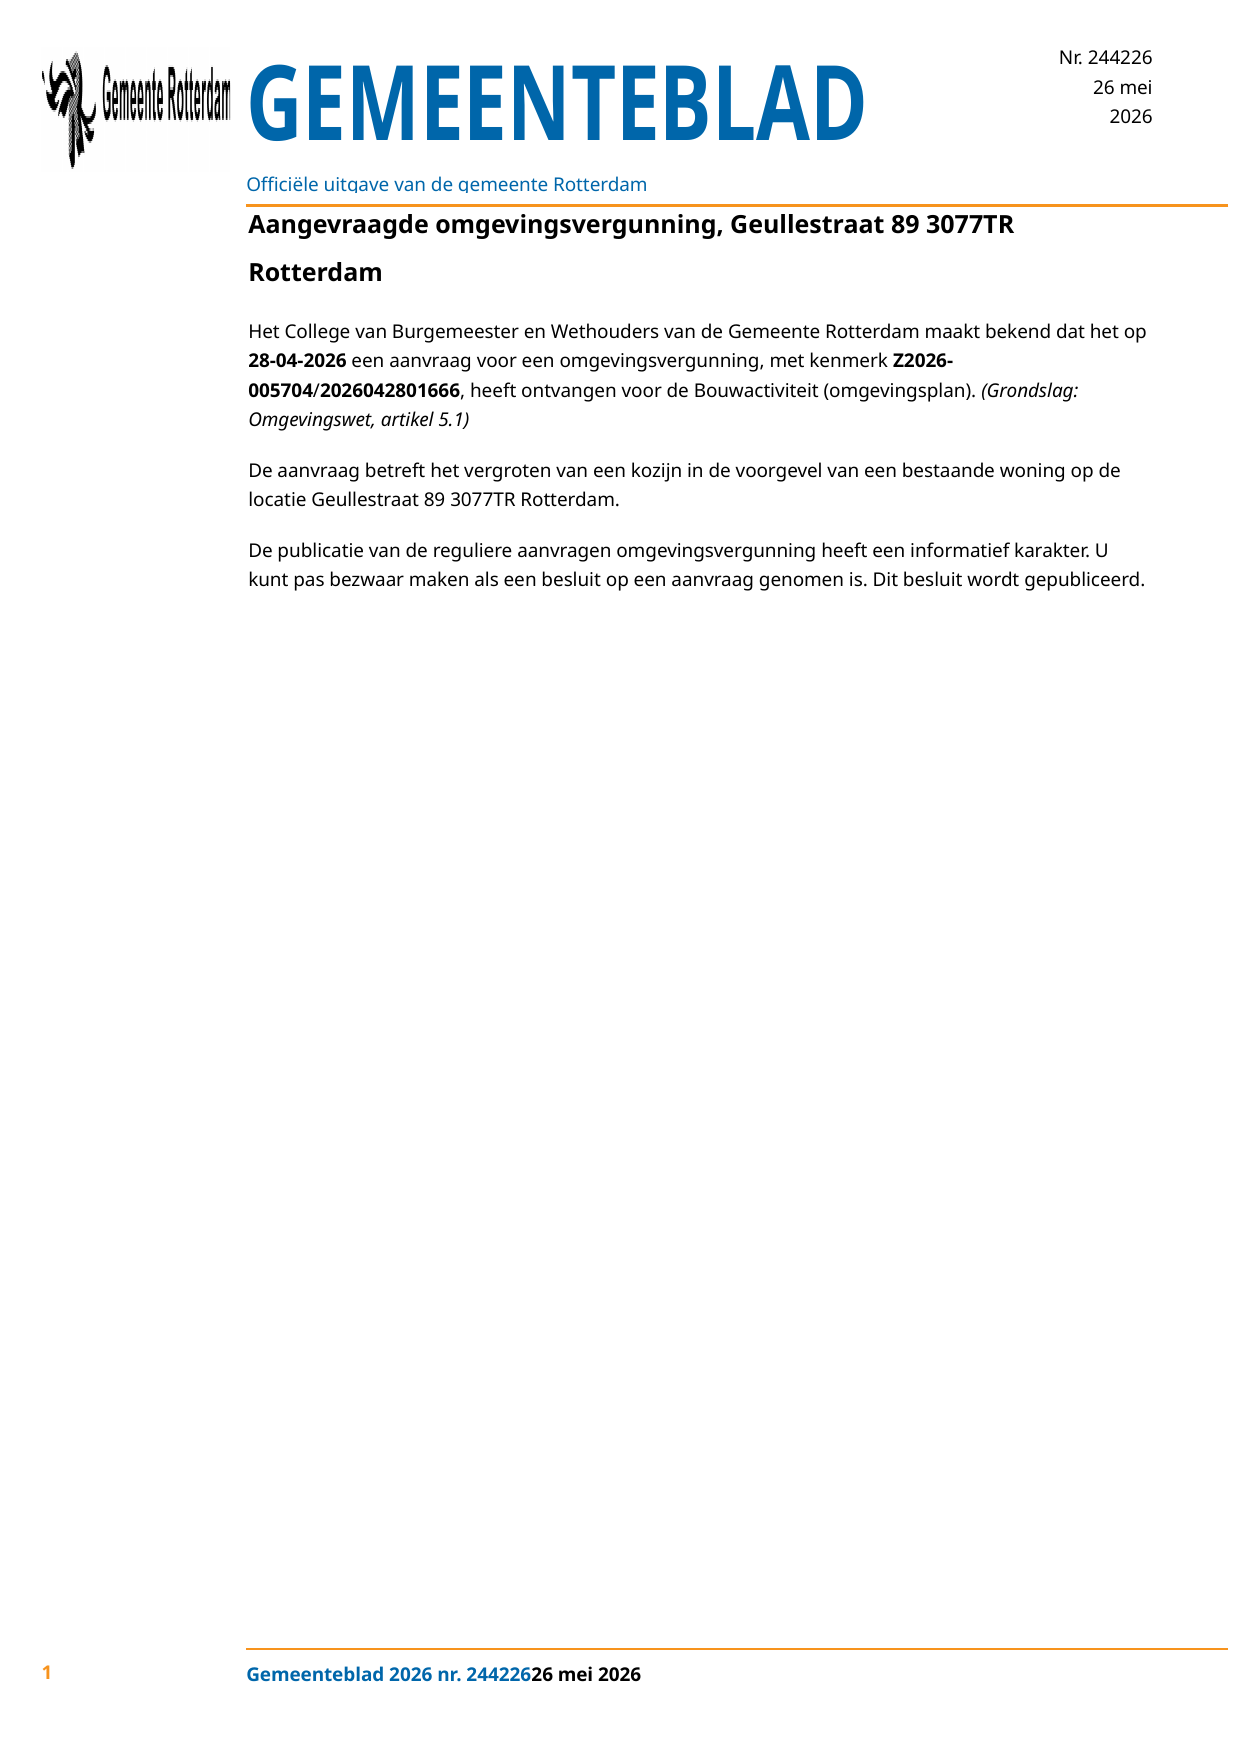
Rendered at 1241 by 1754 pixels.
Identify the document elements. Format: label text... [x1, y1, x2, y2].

text Aangevraagde omgevingsvergunning, Geullestraat 89 3077TR Rotterdam [248, 207, 1152, 288]
text De aanvraag betreft het vergroten van een kozijn in de voorgevel van een bestaande woning op de locatie Geullestraat 89 3077TR Rotterdam. [248, 457, 1152, 512]
picture [41, 47, 231, 172]
text Het College van Burgemeester en Wethouders van de Gemeente Rotterdam maakt bekend dat het op 28-04-2026 een aanvraag voor een omgevingsvergunning, met kenmerk Z2026-005704/2026042801666, heeft ontvangen voor de Bouwactiviteit (omgevingsplan). (Grondslag: Omgevingswet, artikel 5.1) [248, 318, 1152, 432]
text De publicatie van de reguliere aanvragen omgevingsvergunning heeft een informatief karakter. U kunt pas bezwaar maken als een besluit op een aanvraag genomen is. Dit besluit wordt gepubliceerd. [248, 537, 1152, 592]
